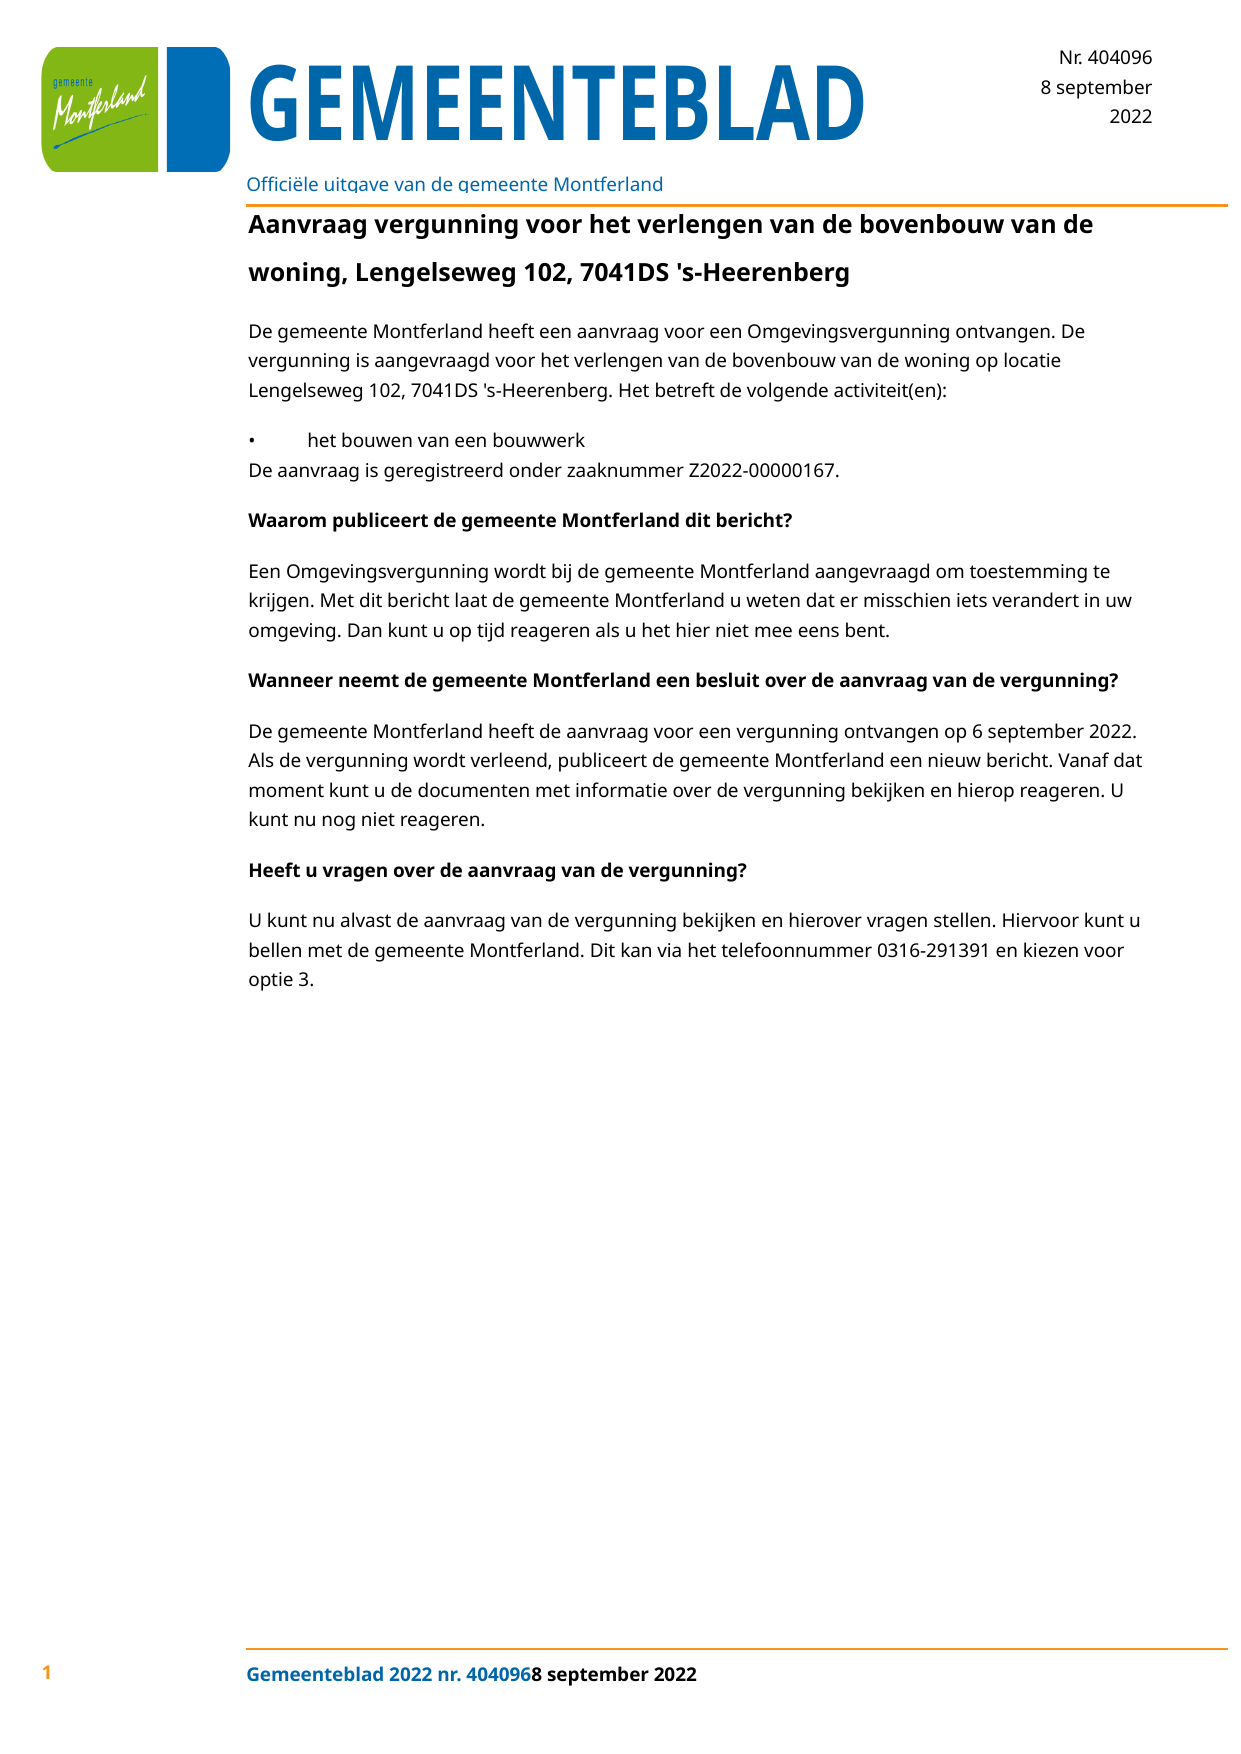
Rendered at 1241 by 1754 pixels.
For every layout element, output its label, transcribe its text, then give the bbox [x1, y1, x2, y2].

text Waarom publiceert de gemeente Montferland dit bericht? [248, 507, 1152, 533]
text Een Omgevingsvergunning wordt bij de gemeente Montferland aangevraagd om toestemming te krijgen. Met dit bericht laat de gemeente Montferland u weten dat er misschien iets verandert in uw omgeving. Dan kunt u op tijd reageren als u het hier niet mee eens bent. [248, 558, 1152, 643]
text De gemeente Montferland heeft de aanvraag voor een vergunning ontvangen op 6 september 2022. Als de vergunning wordt verleend, publiceert de gemeente Montferland een nieuw bericht. Vanaf dat moment kunt u de documenten met informatie over de vergunning bekijken en hierop reageren. U kunt nu nog niet reageren. [248, 718, 1152, 832]
list het bouwen van een bouwwerk [248, 427, 1152, 453]
picture [41, 47, 231, 172]
text De aanvraag is geregistreerd onder zaaknummer Z2022-00000167. [248, 457, 1152, 483]
text U kunt nu alvast de aanvraag van de vergunning bekijken en hierover vragen stellen. Hiervoor kunt u bellen met de gemeente Montferland. Dit kan via het telefoonnummer 0316-291391 en kiezen voor optie 3. [248, 907, 1152, 992]
text Wanneer neemt de gemeente Montferland een besluit over de aanvraag van de vergunning? [248, 667, 1152, 693]
text Heeft u vragen over de aanvraag van de vergunning? [248, 857, 1152, 883]
text De gemeente Montferland heeft een aanvraag voor een Omgevingsvergunning ontvangen. De vergunning is aangevraagd voor het verlengen van de bovenbouw van de woning op locatie Lengelseweg 102, 7041DS 's-Heerenberg. Het betreft de volgende activiteit(en): [248, 318, 1152, 403]
text Aanvraag vergunning voor het verlengen van de bovenbouw van de woning, Lengelseweg 102, 7041DS 's-Heerenberg [248, 207, 1152, 288]
